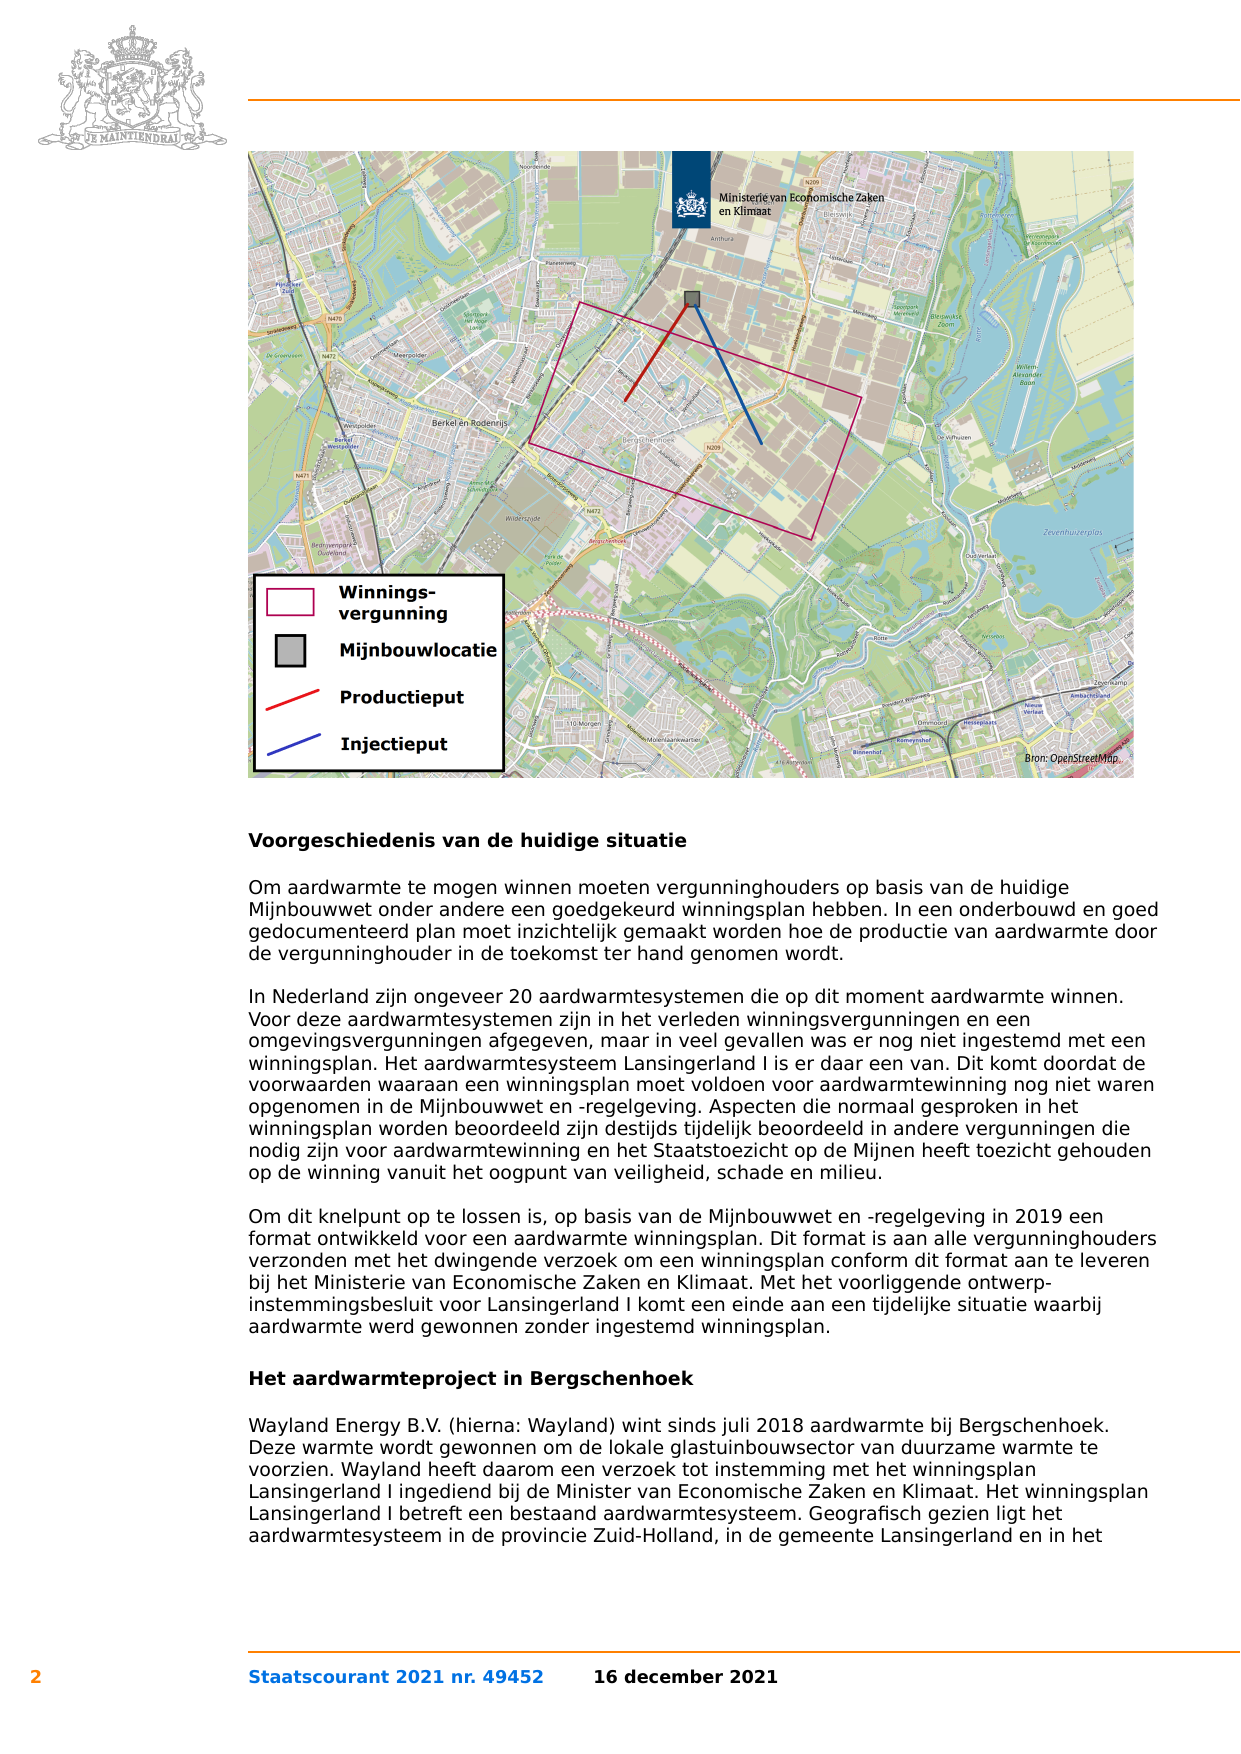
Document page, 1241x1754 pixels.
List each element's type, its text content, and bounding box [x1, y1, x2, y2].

text Om aardwarmte te mogen winnen moeten vergunninghouders op basis van de huidige Mijnbouwwet onder andere een goedgekeurd winningsplan hebben. In een onderbouwd en goed gedocumenteerd plan moet inzichtelijk gemaakt worden hoe de productie van aardwarmte door de vergunninghouder in de toekomst ter hand genomen wordt. [248, 877, 1163, 964]
subtitle Het aardwarmteproject in Bergschenhoek [248, 1368, 1163, 1390]
text Om dit knelpunt op te lossen is, op basis van de Mijnbouwwet en -regelgeving in 2019 een format ontwikkeld voor een aardwarmte winningsplan. Dit format is aan alle vergunninghouders verzonden met het dwingende verzoek om een winningsplan conform dit format aan te leveren bij het Ministerie van Economische Zaken en Klimaat. Met het voorliggende ontwerp-instemmingsbesluit voor Lansingerland I komt een einde aan een tijdelijke situatie waarbij aardwarmte werd gewonnen zonder ingestemd winningsplan. [248, 1206, 1163, 1338]
text Wayland Energy B.V. (hierna: Wayland) wint sinds juli 2018 aardwarmte bij Bergschenhoek. Deze warmte wordt gewonnen om de lokale glastuinbouwsector van duurzame warmte te voorzien. Wayland heeft daarom een verzoek tot instemming met het winningsplan Lansingerland I ingediend bij de Minister van Economische Zaken en Klimaat. Het winningsplan Lansingerland I betreft een bestaand aardwarmtesysteem. Geografisch gezien ligt het aardwarmtesysteem in de provincie Zuid-Holland, in de gemeente Lansingerland en in het [248, 1415, 1163, 1547]
picture [38, 25, 227, 150]
subtitle Voorgeschiedenis van de huidige situatie [248, 830, 1163, 852]
text In Nederland zijn ongeveer 20 aardwarmtesystemen die op dit moment aardwarmte winnen. Voor deze aardwarmtesystemen zijn in het verleden winningsvergunningen en een omgevingsvergunningen afgegeven, maar in veel gevallen was er nog niet ingestemd met een winningsplan. Het aardwarmtesysteem Lansingerland I is er daar een van. Dit komt doordat de voorwaarden waaraan een winningsplan moet voldoen voor aardwarmtewinning nog niet waren opgenomen in de Mijnbouwwet en -regelgeving. Aspecten die normaal gesproken in het winningsplan worden beoordeeld zijn destijds tijdelijk beoordeeld in andere vergunningen die nodig zijn voor aardwarmtewinning en het Staatstoezicht op de Mijnen heeft toezicht gehouden op de winning vanuit het oogpunt van veiligheid, schade en milieu. [248, 986, 1163, 1184]
picture [248, 151, 1134, 778]
